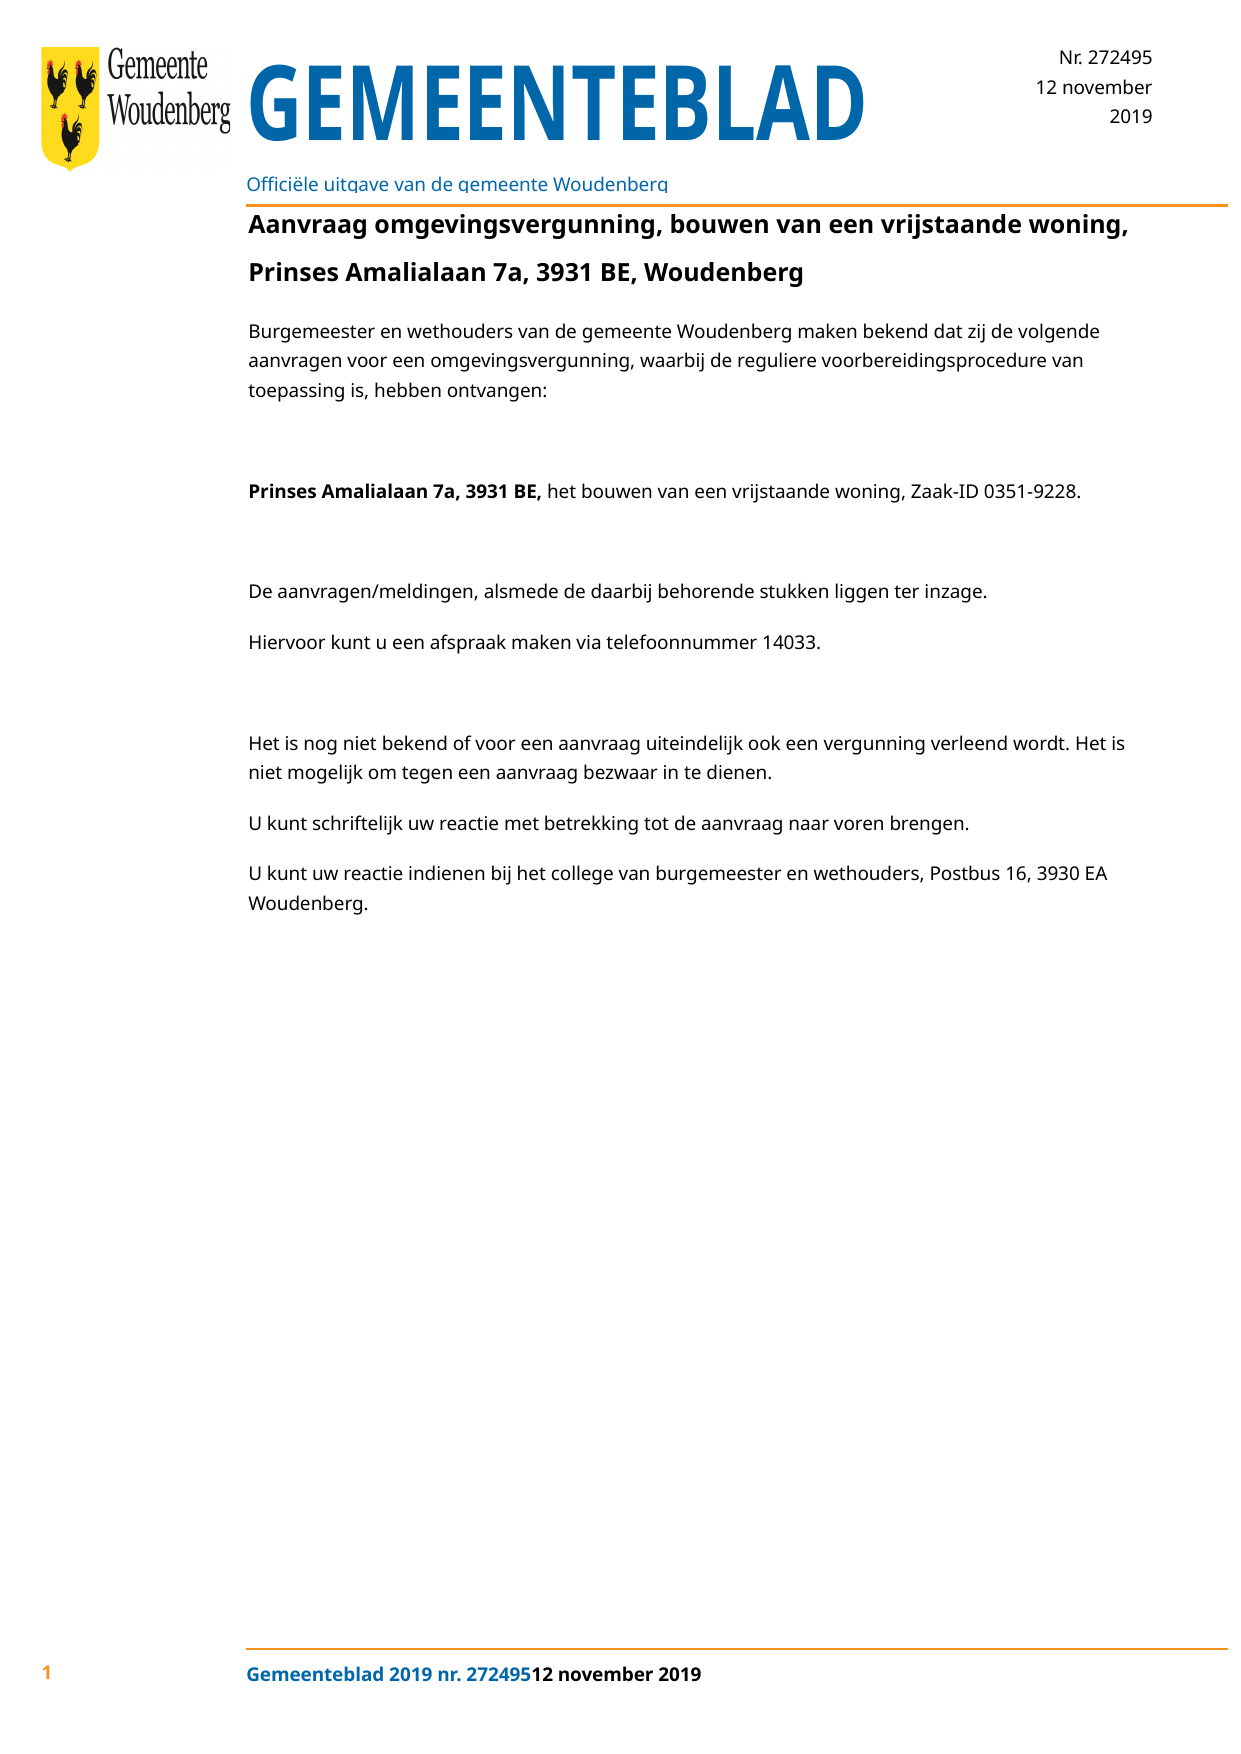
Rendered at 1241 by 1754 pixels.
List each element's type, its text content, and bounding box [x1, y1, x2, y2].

text U kunt uw reactie indienen bij het college van burgemeester en wethouders, Postbus 16, 3930 EA Woudenberg. [248, 860, 1152, 916]
picture [41, 47, 231, 172]
text Hiervoor kunt u een afspraak maken via telefoonnummer 14033. [248, 629, 1152, 655]
text Burgemeester en wethouders van de gemeente Woudenberg maken bekend dat zij de volgende aanvragen voor een omgevingsvergunning, waarbij de reguliere voorbereidingsprocedure van toepassing is, hebben ontvangen: [248, 318, 1152, 403]
text Aanvraag omgevingsvergunning, bouwen van een vrijstaande woning, Prinses Amalialaan 7a, 3931 BE, Woudenberg [248, 207, 1152, 288]
text U kunt schriftelijk uw reactie met betrekking tot de aanvraag naar voren brengen. [248, 810, 1152, 836]
text De aanvragen/meldingen, alsmede de daarbij behorende stukken liggen ter inzage. [248, 579, 1152, 604]
text Het is nog niet bekend of voor een aanvraag uiteindelijk ook een vergunning verleend wordt. Het is niet mogelijk om tegen een aanvraag bezwaar in te dienen. [248, 730, 1152, 785]
text Prinses Amalialaan 7a, 3931 BE, het bouwen van een vrijstaande woning, Zaak-ID 0351-9228. [248, 478, 1152, 504]
